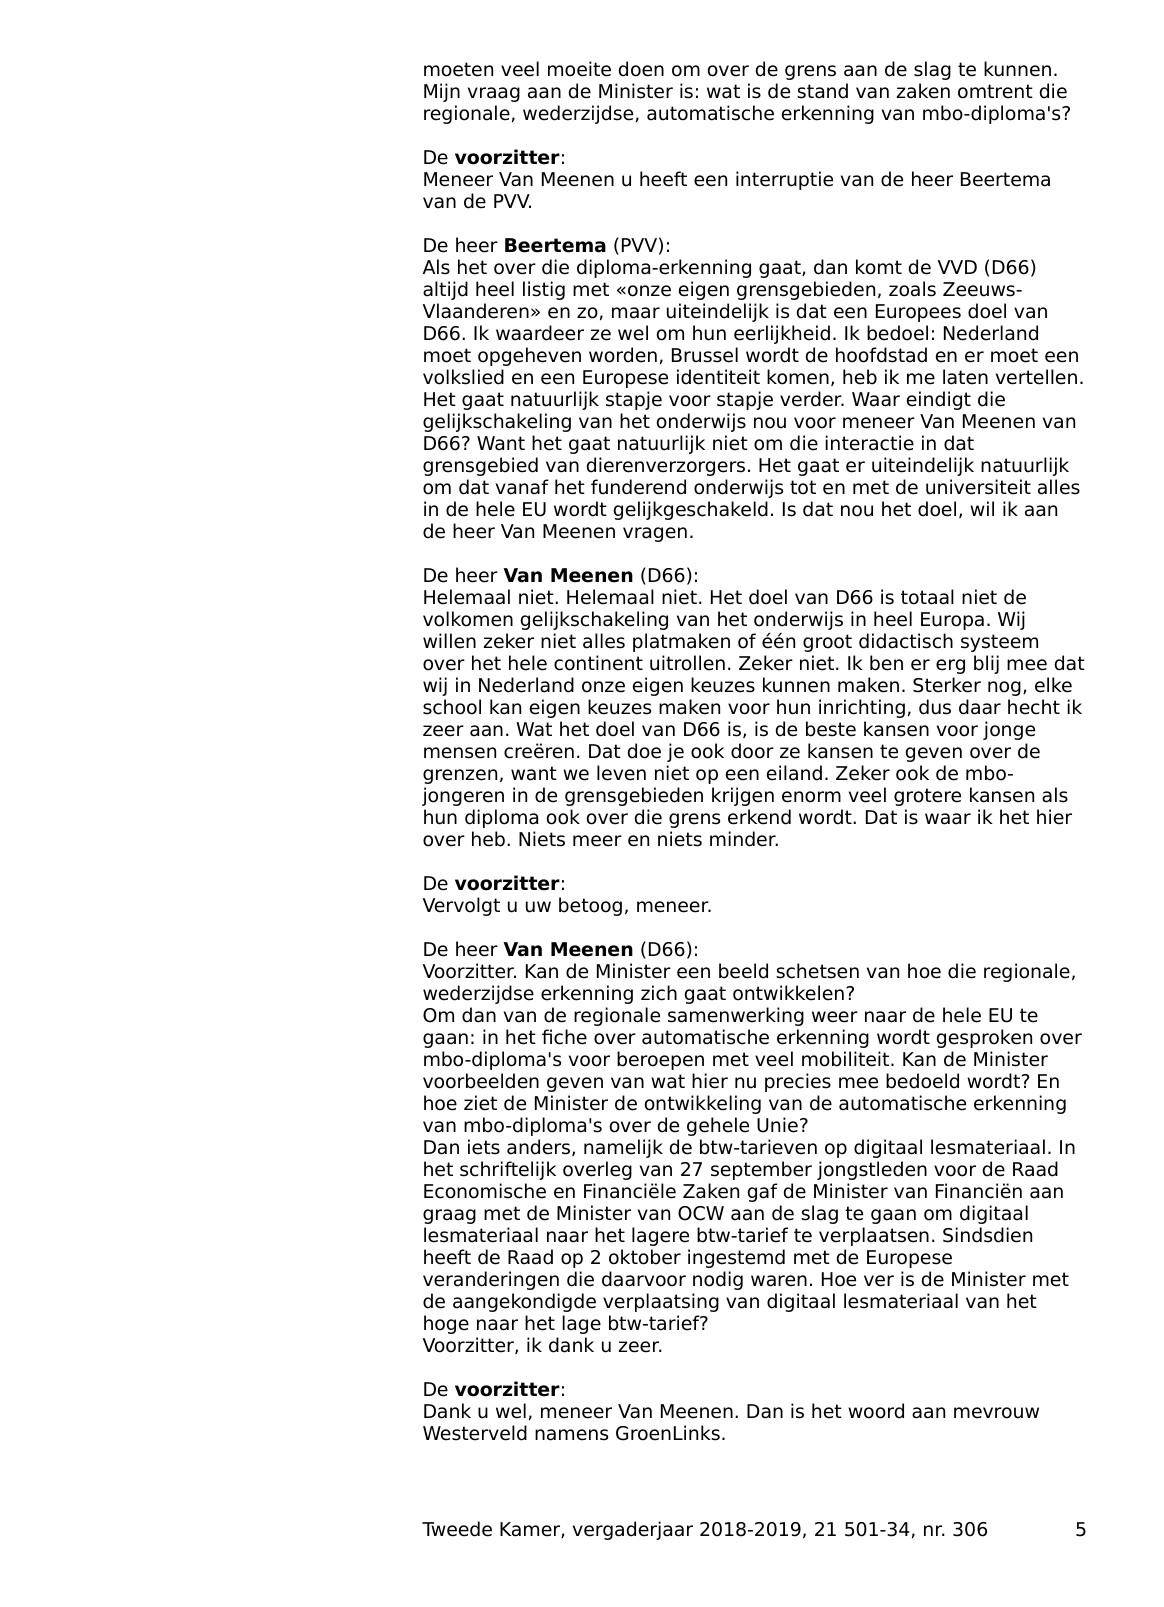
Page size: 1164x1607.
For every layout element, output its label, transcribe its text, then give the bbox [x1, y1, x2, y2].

text Helemaal niet. Helemaal niet. Het doel van D66 is totaal niet de volkomen gelijkschakeling van het onderwijs in heel Europa. Wij willen zeker niet alles platmaken of één groot didactisch systeem over het hele continent uitrollen. Zeker niet. Ik ben er erg blij mee dat wij in Nederland onze eigen keuzes kunnen maken. Sterker nog, elke school kan eigen keuzes maken voor hun inrichting, dus daar hecht ik zeer aan. Wat het doel van D66 is, is de beste kansen voor jonge mensen creëren. Dat doe je ook door ze kansen te geven over de grenzen, want we leven niet op een eiland. Zeker ook de mbo-jongeren in de grensgebieden krijgen enorm veel grotere kansen als hun diploma ook over die grens erkend wordt. Dat is waar ik het hier over heb. Niets meer en niets minder. [422, 587, 1087, 851]
text Dank u wel, meneer Van Meenen. Dan is het woord aan mevrouw Westerveld namens GroenLinks. [422, 1401, 1087, 1445]
text Meneer Van Meenen u heeft een interruptie van de heer Beertema van de PVV. [422, 169, 1087, 213]
text Als het over die diploma-erkenning gaat, dan komt de VVD (D66) altijd heel listig met «onze eigen grensgebieden, zoals Zeeuws-Vlaanderen» en zo, maar uiteindelijk is dat een Europees doel van D66. Ik waardeer ze wel om hun eerlijkheid. Ik bedoel: Nederland moet opgeheven worden, Brussel wordt de hoofdstad en er moet een volkslied en een Europese identiteit komen, heb ik me laten vertellen. Het gaat natuurlijk stapje voor stapje verder. Waar eindigt die gelijkschakeling van het onderwijs nou voor meneer Van Meenen van D66? Want het gaat natuurlijk niet om die interactie in dat grensgebied van dierenverzorgers. Het gaat er uiteindelijk natuurlijk om dat vanaf het funderend onderwijs tot en met de universiteit alles in de hele EU wordt gelijkgeschakeld. Is dat nou het doel, wil ik aan de heer Van Meenen vragen. [422, 257, 1087, 543]
text Vervolgt u uw betoog, meneer. [422, 895, 1087, 917]
text Dan iets anders, namelijk de btw-tarieven op digitaal lesmateriaal. In het schriftelijk overleg van 27 september jongstleden voor de Raad Economische en Financiële Zaken gaf de Minister van Financiën aan graag met de Minister van OCW aan de slag te gaan om digitaal lesmateriaal naar het lagere btw-tarief te verplaatsen. Sindsdien heeft de Raad op 2 oktober ingestemd met de Europese veranderingen die daarvoor nodig waren. Hoe ver is de Minister met de aangekondigde verplaatsing van digitaal lesmateriaal van het hoge naar het lage btw-tarief? [422, 1137, 1087, 1335]
text De voorzitter: [422, 873, 1087, 895]
text De heer Van Meenen (D66): [422, 939, 1087, 961]
text moeten veel moeite doen om over de grens aan de slag te kunnen. Mijn vraag aan de Minister is: wat is de stand van zaken omtrent die regionale, wederzijdse, automatische erkenning van mbo-diploma's? [422, 59, 1087, 125]
text De heer Van Meenen (D66): [422, 565, 1087, 587]
text De voorzitter: [422, 147, 1087, 169]
text De voorzitter: [422, 1379, 1087, 1401]
text Voorzitter. Kan de Minister een beeld schetsen van hoe die regionale, wederzijdse erkenning zich gaat ontwikkelen? [422, 961, 1087, 1005]
text Voorzitter, ik dank u zeer. [422, 1335, 1087, 1357]
text Om dan van de regionale samenwerking weer naar de hele EU te gaan: in het fiche over automatische erkenning wordt gesproken over mbo-diploma's voor beroepen met veel mobiliteit. Kan de Minister voorbeelden geven van wat hier nu precies mee bedoeld wordt? En hoe ziet de Minister de ontwikkeling van de automatische erkenning van mbo-diploma's over de gehele Unie? [422, 1005, 1087, 1137]
text De heer Beertema (PVV): [422, 235, 1087, 257]
